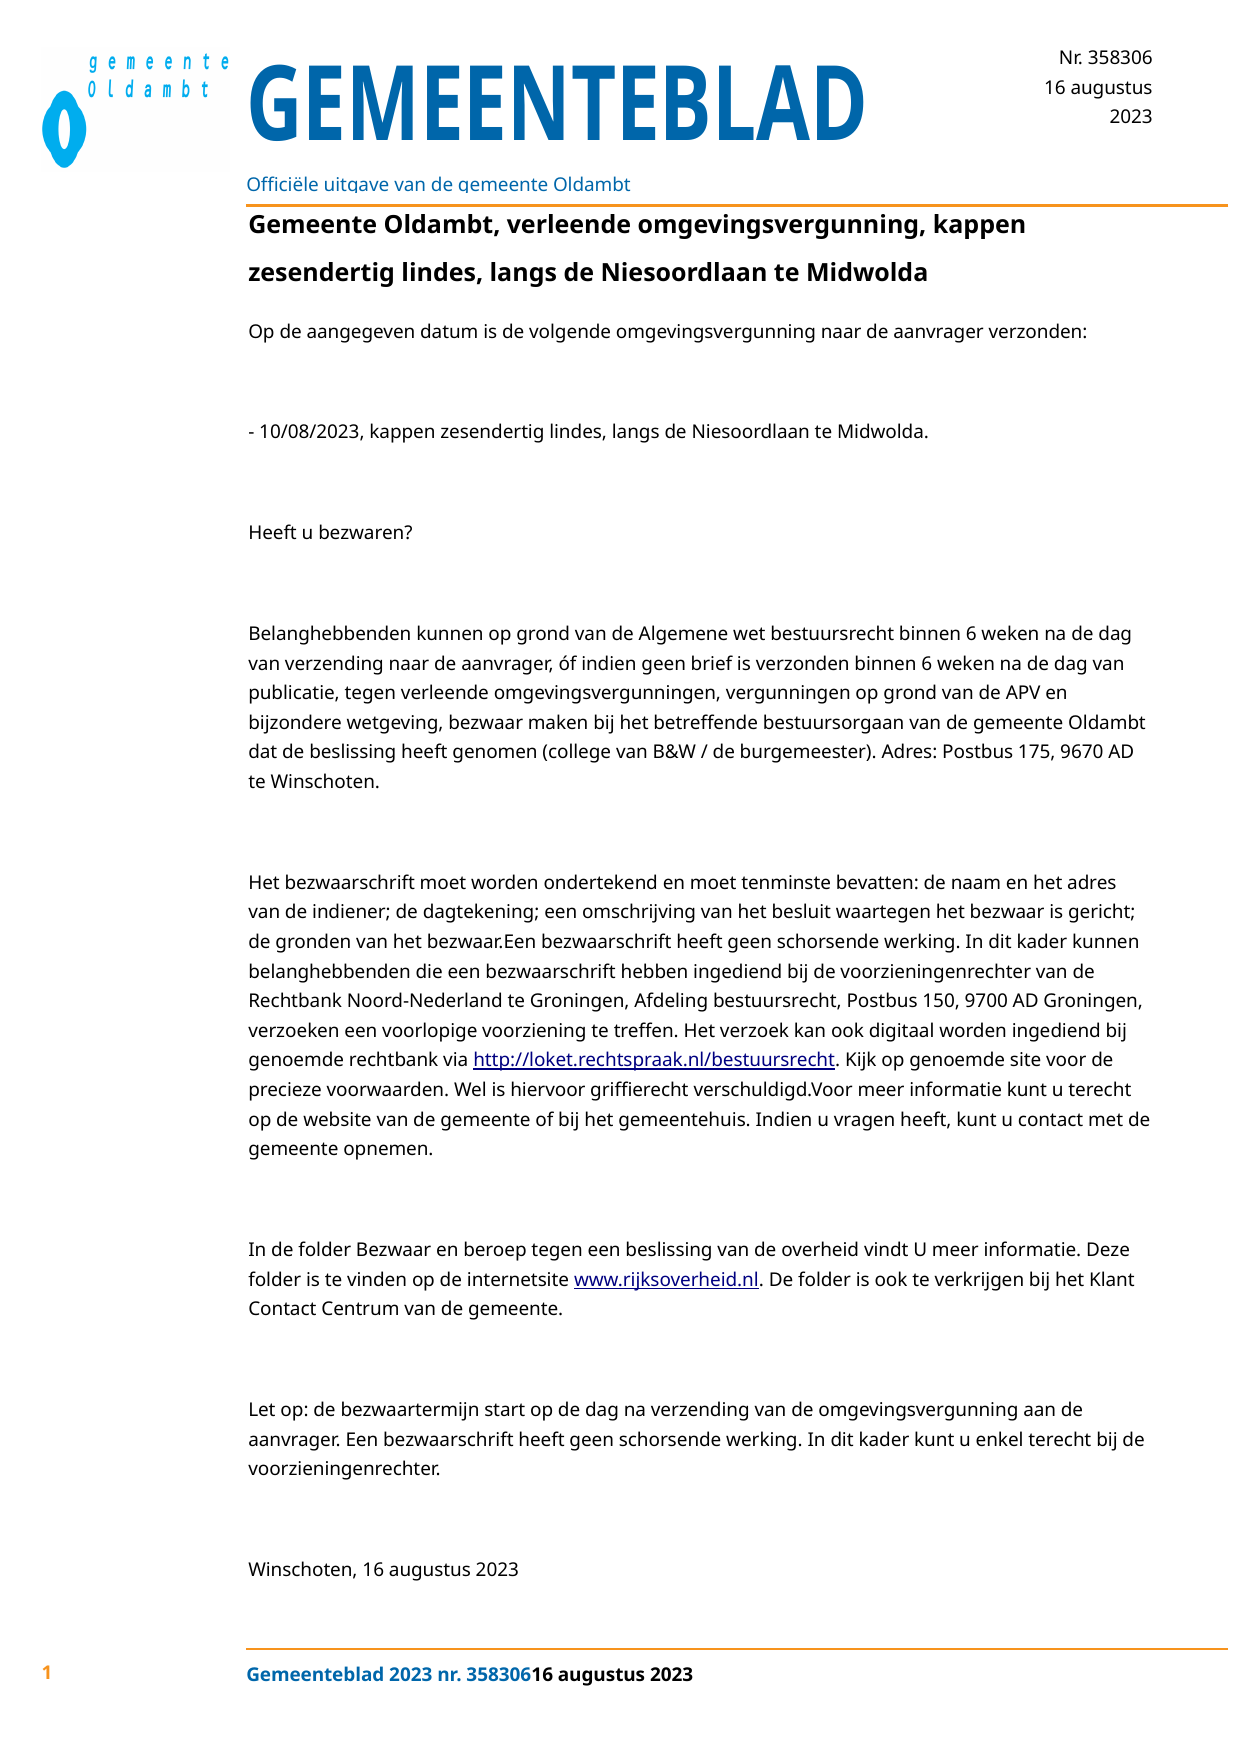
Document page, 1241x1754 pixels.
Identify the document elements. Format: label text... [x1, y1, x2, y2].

text Heeft u bezwaren? [248, 519, 1152, 545]
text Het bezwaarschrift moet worden ondertekend en moet tenminste bevatten: de naam en het adres van de indiener; de dagtekening; een omschrijving van het besluit waartegen het bezwaar is gericht; de gronden van het bezwaar.Een bezwaarschrift heeft geen schorsende werking. In dit kader kunnen belanghebbenden die een bezwaarschrift hebben ingediend bij de voorzieningenrechter van de Rechtbank Noord-Nederland te Groningen, Afdeling bestuursrecht, Postbus 150, 9700 AD Groningen, verzoeken een voorlopige voorziening te treffen. Het verzoek kan ook digitaal worden ingediend bij genoemde rechtbank via http://loket.rechtspraak.nl/bestuursrecht. Kijk op genoemde site voor de precieze voorwaarden. Wel is hiervoor griffierecht verschuldigd.Voor meer informatie kunt u terecht op de website van de gemeente of bij het gemeentehuis. Indien u vragen heeft, kunt u contact met de gemeente opnemen. [248, 869, 1152, 1161]
text Belanghebbenden kunnen op grond van de Algemene wet bestuursrecht binnen 6 weken na de dag van verzending naar de aanvrager, óf indien geen brief is verzonden binnen 6 weken na de dag van publicatie, tegen verleende omgevingsvergunningen, vergunningen op grond van de APV en bijzondere wetgeving, bezwaar maken bij het betreffende bestuursorgaan van de gemeente Oldambt dat de beslissing heeft genomen (college van B&W / de burgemeester). Adres: Postbus 175, 9670 AD te Winschoten. [248, 620, 1152, 794]
text Op de aangegeven datum is de volgende omgevingsvergunning naar de aanvrager verzonden: [248, 318, 1152, 344]
text Let op: de bezwaartermijn start op de dag na verzending van de omgevingsvergunning aan de aanvrager. Een bezwaarschrift heeft geen schorsende werking. In dit kader kunt u enkel terecht bij de voorzieningenrechter. [248, 1396, 1152, 1481]
text Gemeente Oldambt, verleende omgevingsvergunning, kappen zesendertig lindes, langs de Niesoordlaan te Midwolda [248, 207, 1152, 288]
picture [41, 47, 231, 172]
text In de folder Bezwaar en beroep tegen een beslissing van de overheid vindt U meer informatie. Deze folder is te vinden op de internetsite www.rijksoverheid.nl. De folder is ook te verkrijgen bij het Klant Contact Centrum van de gemeente. [248, 1236, 1152, 1321]
text Winschoten, 16 augustus 2023 [248, 1556, 1152, 1582]
text - 10/08/2023, kappen zesendertig lindes, langs de Niesoordlaan te Midwolda. [248, 419, 1152, 444]
